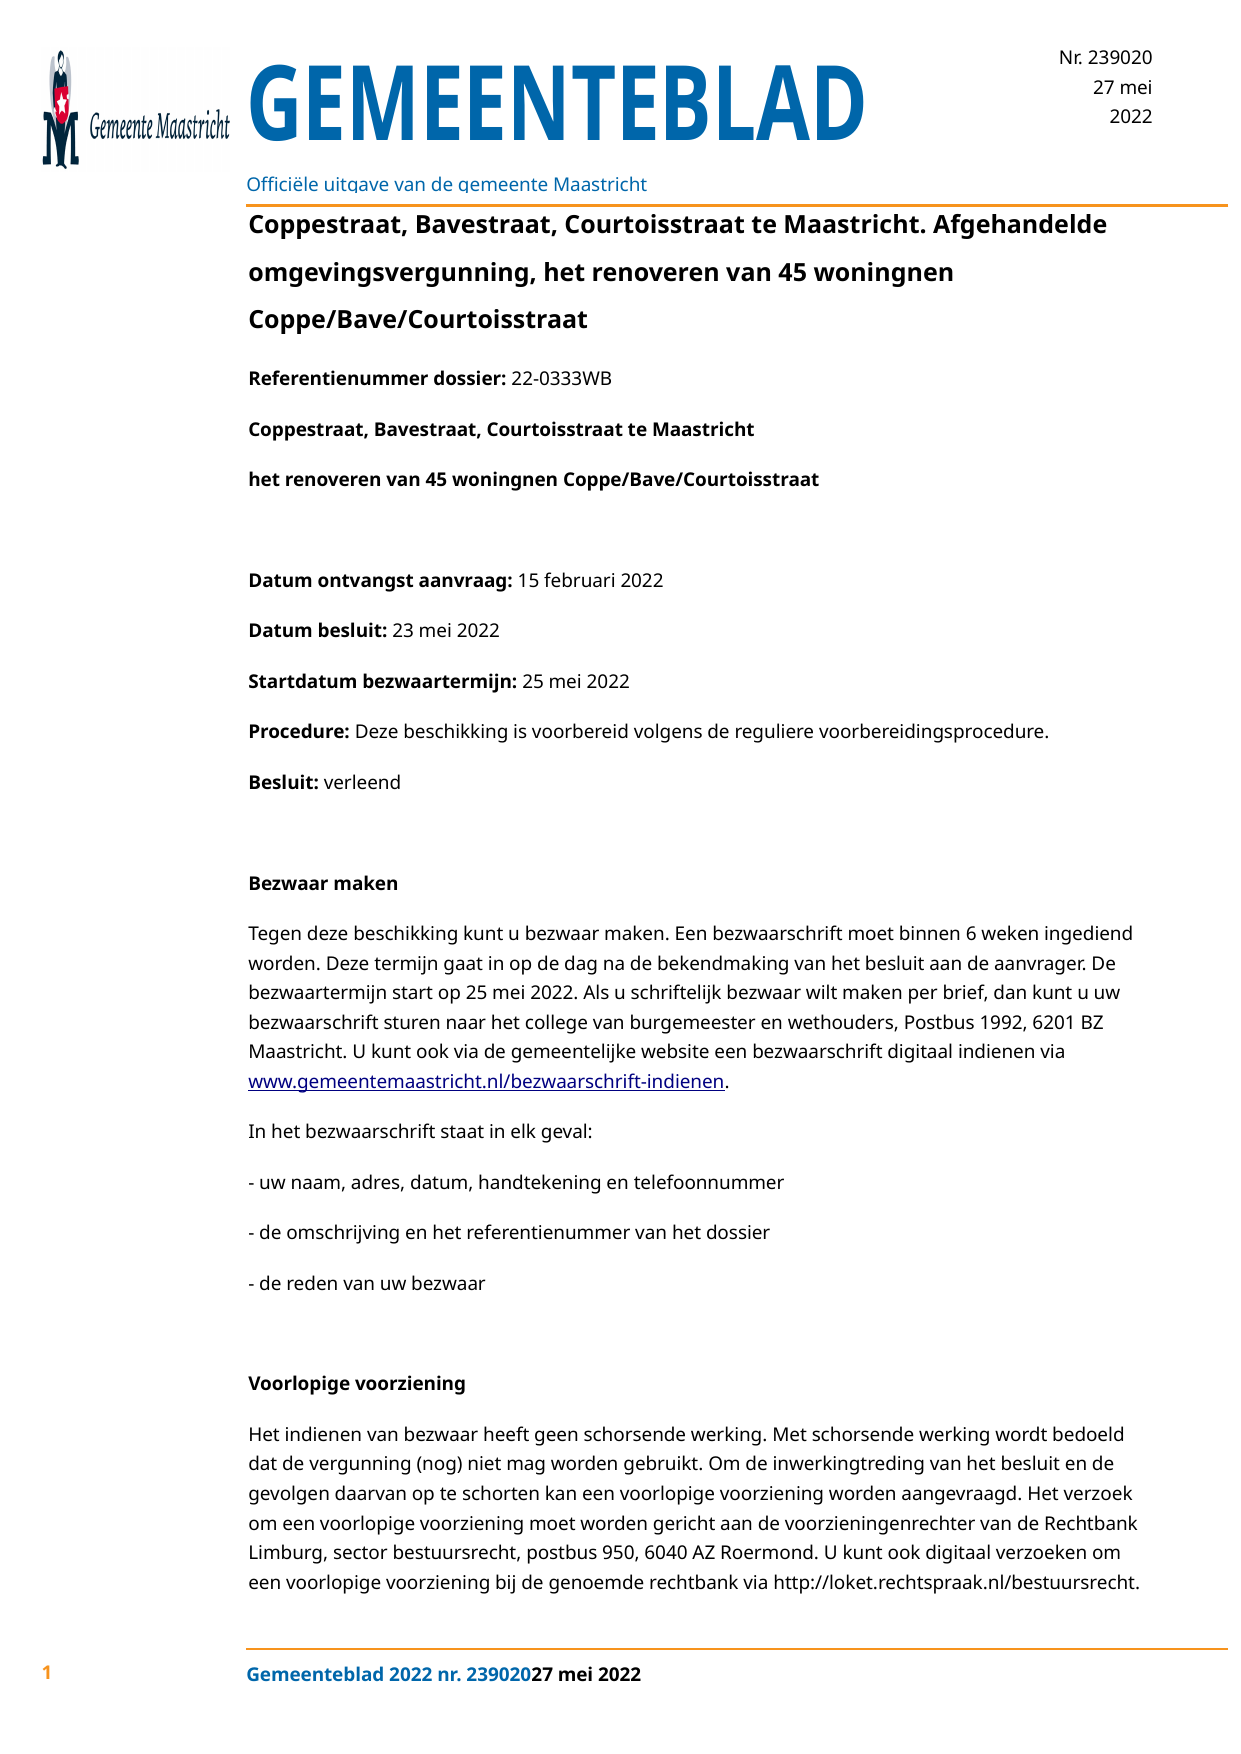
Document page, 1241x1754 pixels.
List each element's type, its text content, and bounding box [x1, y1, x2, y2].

text Voorlopige voorziening [248, 1371, 1152, 1396]
text Coppestraat, Bavestraat, Courtoisstraat te Maastricht [248, 416, 1152, 442]
text Datum besluit: 23 mei 2022 [248, 618, 1152, 643]
picture [41, 47, 231, 172]
text Bezwaar maken [248, 870, 1152, 895]
text Het indienen van bezwaar heeft geen schorsende werking. Met schorsende werking wordt bedoeld dat de vergunning (nog) niet mag worden gebruikt. Om de inwerkingtreding van het besluit en de gevolgen daarvan op te schorten kan een voorlopige voorziening worden aangevraagd. Het verzoek om een voorlopige voorziening moet worden gericht aan de voorzieningenrechter van de Rechtbank Limburg, sector bestuursrecht, postbus 950, 6040 AZ Roermond. U kunt ook digitaal verzoeken om een voorlopige voorziening bij de genoemde rechtbank via http://loket.rechtspraak.nl/bestuursrecht. [248, 1421, 1152, 1594]
text - de omschrijving en het referentienummer van het dossier [248, 1219, 1152, 1245]
text Datum ontvangst aanvraag: 15 februari 2022 [248, 567, 1152, 593]
text Coppestraat, Bavestraat, Courtoisstraat te Maastricht. Afgehandelde omgevingsvergunning, het renoveren van 45 woningnen Coppe/Bave/Courtoisstraat [248, 207, 1152, 336]
text - uw naam, adres, datum, handtekening en telefoonnummer [248, 1169, 1152, 1194]
text - de reden van uw bezwaar [248, 1270, 1152, 1295]
text het renoveren van 45 woningnen Coppe/Bave/Courtoisstraat [248, 466, 1152, 492]
text Tegen deze beschikking kunt u bezwaar maken. Een bezwaarschrift moet binnen 6 weken ingediend worden. Deze termijn gaat in op de dag na de bekendmaking van het besluit aan de aanvrager. De bezwaartermijn start op 25 mei 2022. Als u schriftelijk bezwaar wilt maken per brief, dan kunt u uw bezwaarschrift sturen naar het college van burgemeester en wethouders, Postbus 1992, 6201 BZ Maastricht. U kunt ook via de gemeentelijke website een bezwaarschrift digitaal indienen via www.gemeentemaastricht.nl/bezwaarschrift-indienen. [248, 920, 1152, 1094]
text In het bezwaarschrift staat in elk geval: [248, 1118, 1152, 1144]
text Besluit: verleend [248, 769, 1152, 794]
text Procedure: Deze beschikking is voorbereid volgens de reguliere voorbereidingsprocedure. [248, 718, 1152, 744]
text Referentienummer dossier: 22-0333WB [248, 366, 1152, 391]
text Startdatum bezwaartermijn: 25 mei 2022 [248, 668, 1152, 694]
